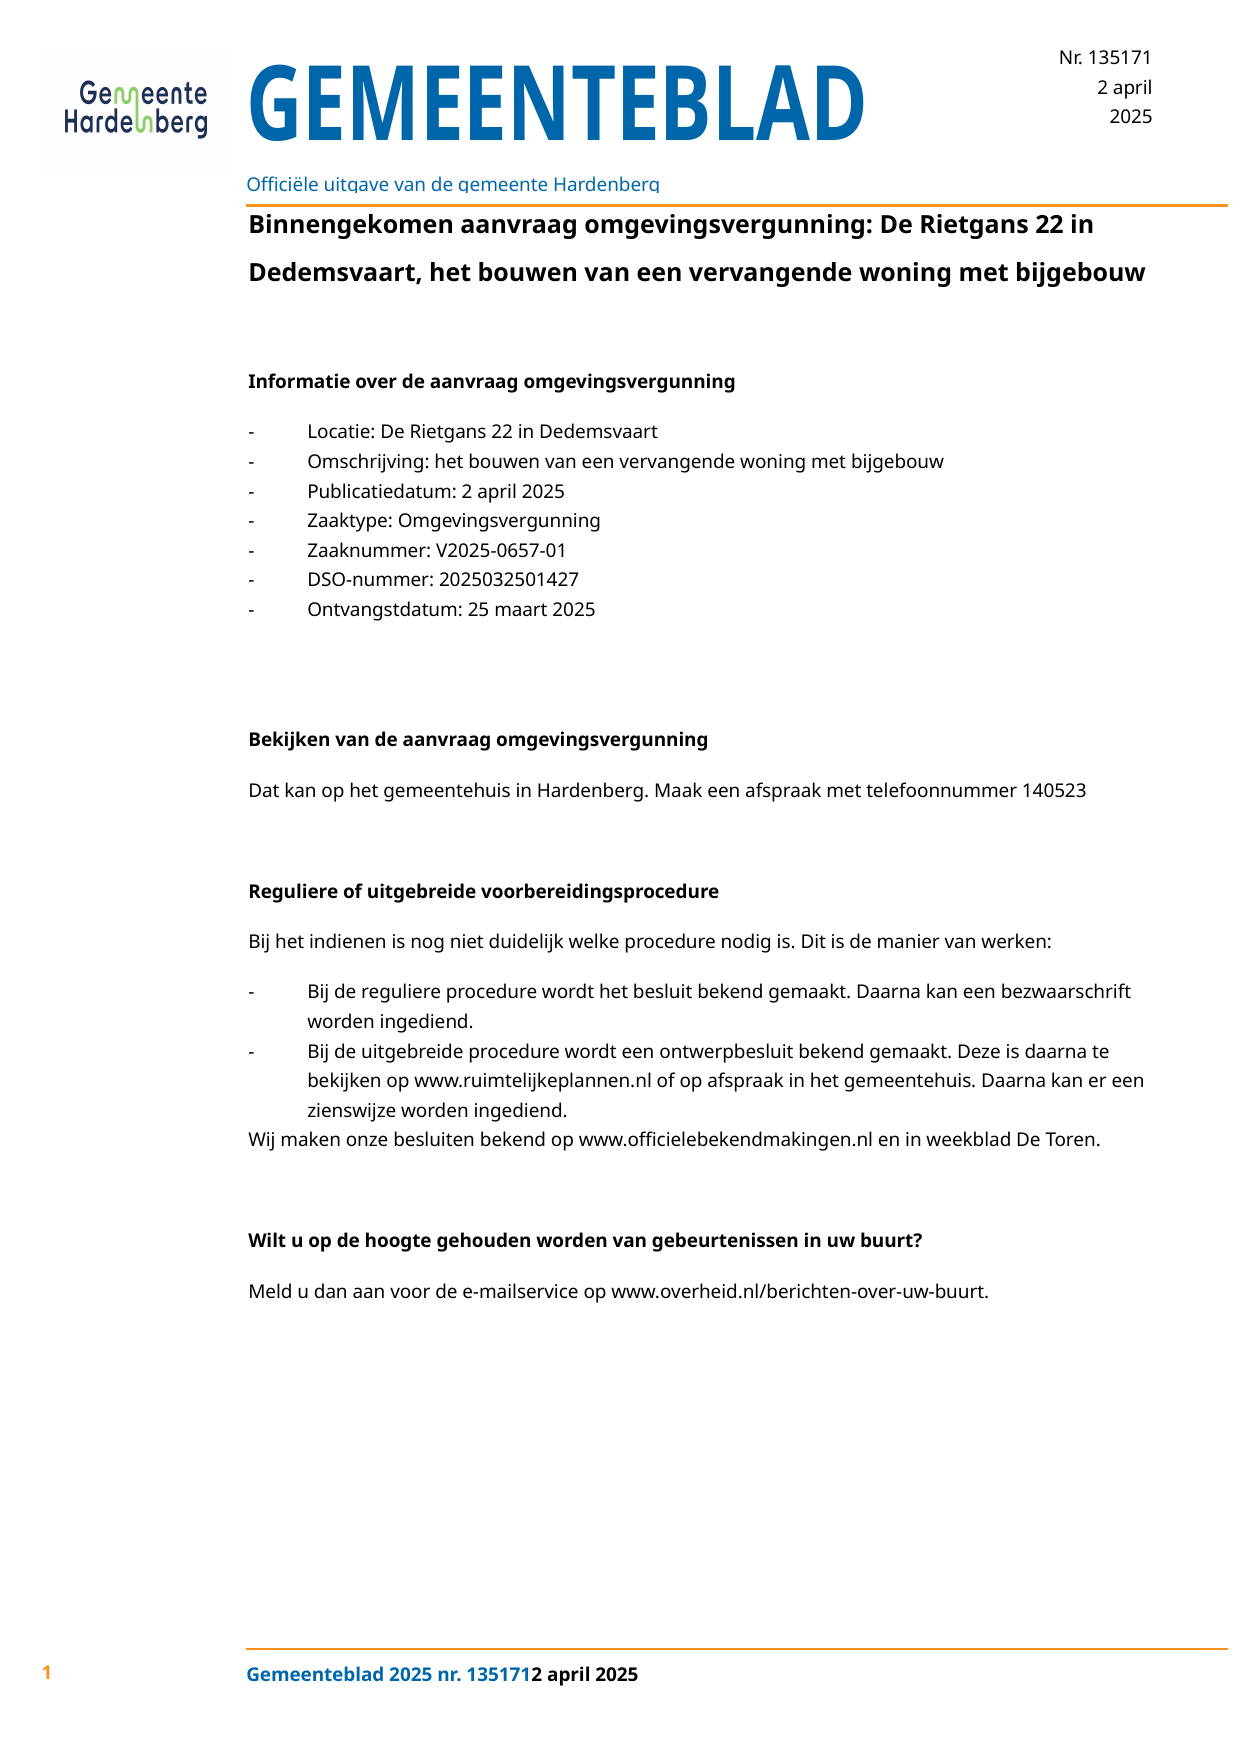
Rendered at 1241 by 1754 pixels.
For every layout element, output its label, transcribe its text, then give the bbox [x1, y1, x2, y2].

text Dat kan op het gemeentehuis in Hardenberg. Maak een afspraak met telefoonnummer 140523 [248, 777, 1152, 803]
list Bij de uitgebreide procedure wordt een ontwerpbesluit bekend gemaakt. Deze is daarna te bekijken op www.ruimtelijkeplannen.nl of op afspraak in het gemeentehuis. Daarna kan er een zienswijze worden ingediend. [248, 1038, 1152, 1123]
list Omschrijving: het bouwen van een vervangende woning met bijgebouw [248, 448, 1152, 474]
list Locatie: De Rietgans 22 in Dedemsvaart [248, 419, 1152, 444]
text Informatie over de aanvraag omgevingsvergunning [248, 368, 1152, 394]
text Reguliere of uitgebreide voorbereidingsprocedure [248, 878, 1152, 904]
text Bekijken van de aanvraag omgevingsvergunning [248, 727, 1152, 752]
text Binnengekomen aanvraag omgevingsvergunning: De Rietgans 22 in Dedemsvaart, het bouwen van een vervangende woning met bijgebouw [248, 207, 1152, 288]
list Ontvangstdatum: 25 maart 2025 [248, 596, 1152, 622]
list Bij de reguliere procedure wordt het besluit bekend gemaakt. Daarna kan een bezwaarschrift worden ingediend. [248, 979, 1152, 1034]
picture [41, 47, 231, 172]
list Publicatiedatum: 2 april 2025 [248, 478, 1152, 504]
list DSO-nummer: 2025032501427 [248, 567, 1152, 592]
list Zaaknummer: V2025-0657-01 [248, 537, 1152, 563]
text Meld u dan aan voor de e-mailservice op www.overheid.nl/berichten-over-uw-buurt. [248, 1278, 1152, 1304]
text Wij maken onze besluiten bekend op www.officielebekendmakingen.nl en in weekblad De Toren. [248, 1127, 1152, 1152]
text Bij het indienen is nog niet duidelijk welke procedure nodig is. Dit is de manier van werken: [248, 928, 1152, 954]
list Zaaktype: Omgevingsvergunning [248, 507, 1152, 533]
text Wilt u op de hoogte gehouden worden van gebeurtenissen in uw buurt? [248, 1227, 1152, 1253]
